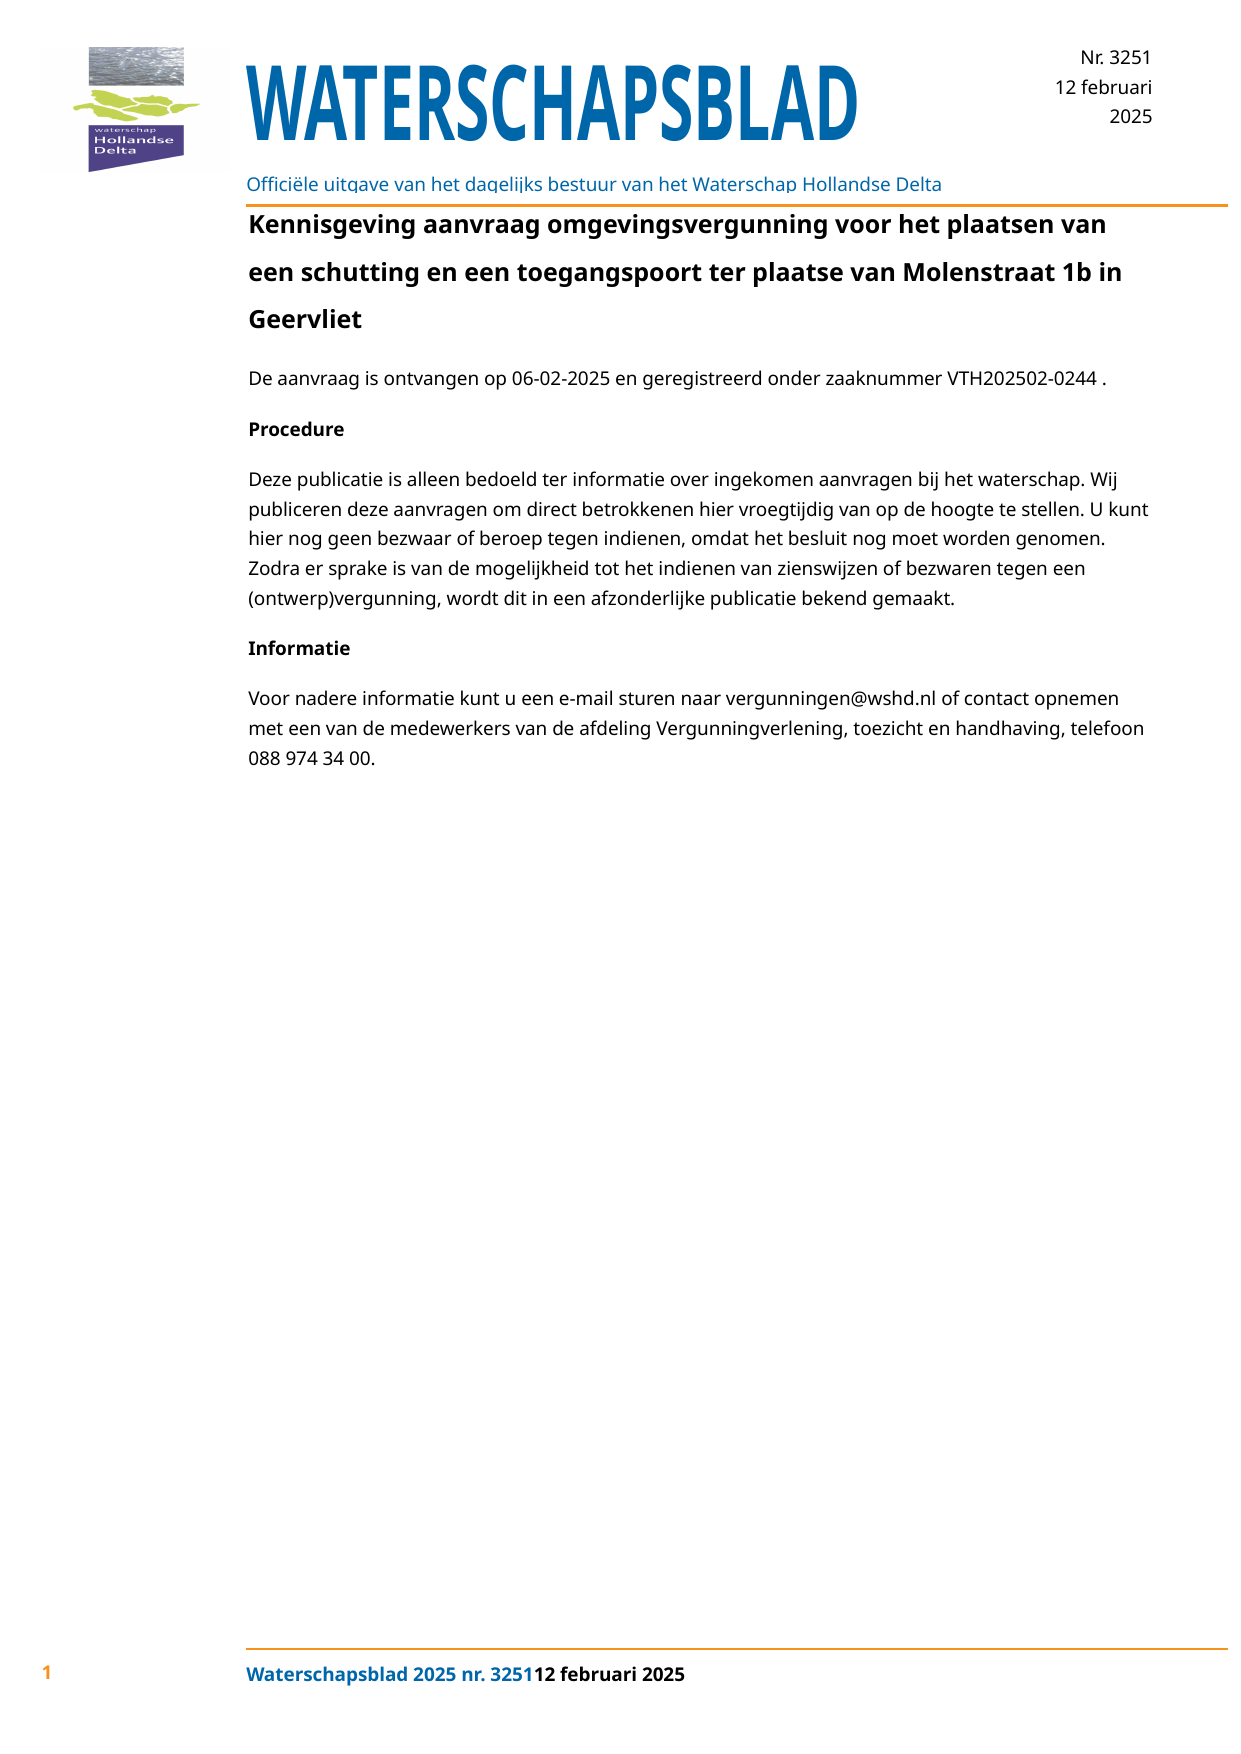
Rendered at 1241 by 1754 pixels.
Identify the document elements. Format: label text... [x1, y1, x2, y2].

text Deze publicatie is alleen bedoeld ter informatie over ingekomen aanvragen bij het waterschap. Wij publiceren deze aanvragen om direct betrokkenen hier vroegtijdig van op de hoogte te stellen. U kunt hier nog geen bezwaar of beroep tegen indienen, omdat het besluit nog moet worden genomen. Zodra er sprake is van de mogelijkheid tot het indienen van zienswijzen of bezwaren tegen een (ontwerp)vergunning, wordt dit in een afzonderlijke publicatie bekend gemaakt. [248, 466, 1152, 610]
text De aanvraag is ontvangen op 06-02-2025 en geregistreerd onder zaaknummer VTH202502-0244 . [248, 366, 1152, 391]
text Informatie [248, 635, 1152, 661]
text Procedure [248, 416, 1152, 442]
picture [41, 47, 231, 172]
text Voor nadere informatie kunt u een e-mail sturen naar vergunningen@wshd.nl of contact opnemen met een van de medewerkers van de afdeling Vergunningverlening, toezicht en handhaving, telefoon 088 974 34 00. [248, 686, 1152, 770]
text Kennisgeving aanvraag omgevingsvergunning voor het plaatsen van een schutting en een toegangspoort ter plaatse van Molenstraat 1b in Geervliet [248, 207, 1152, 336]
